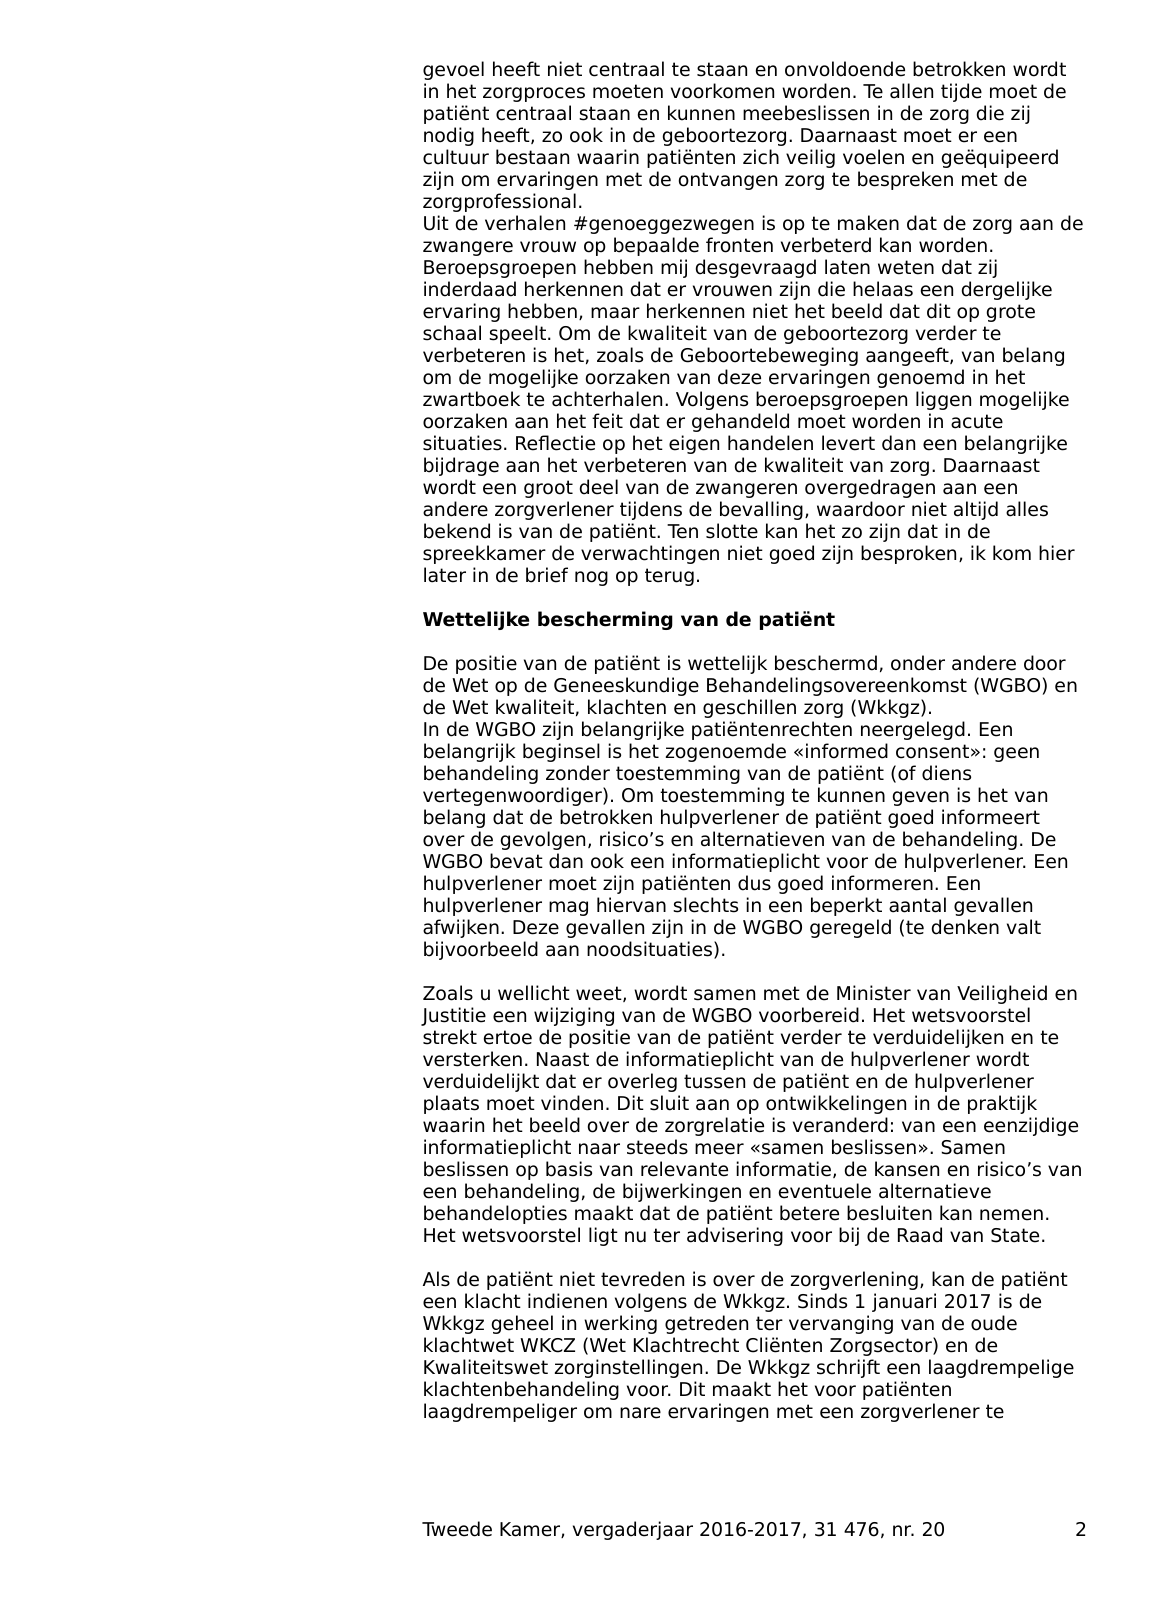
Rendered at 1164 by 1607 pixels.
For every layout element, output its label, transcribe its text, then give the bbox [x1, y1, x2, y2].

text Uit de verhalen #genoeggezwegen is op te maken dat de zorg aan de zwangere vrouw op bepaalde fronten verbeterd kan worden. Beroepsgroepen hebben mij desgevraagd laten weten dat zij inderdaad herkennen dat er vrouwen zijn die helaas een dergelijke ervaring hebben, maar herkennen niet het beeld dat dit op grote schaal speelt. Om de kwaliteit van de geboortezorg verder te verbeteren is het, zoals de Geboortebeweging aangeeft, van belang om de mogelijke oorzaken van deze ervaringen genoemd in het zwartboek te achterhalen. Volgens beroepsgroepen liggen mogelijke oorzaken aan het feit dat er gehandeld moet worden in acute situaties. Reflectie op het eigen handelen levert dan een belangrijke bijdrage aan het verbeteren van de kwaliteit van zorg. Daarnaast wordt een groot deel van de zwangeren overgedragen aan een andere zorgverlener tijdens de bevalling, waardoor niet altijd alles bekend is van de patiënt. Ten slotte kan het zo zijn dat in de spreekkamer de verwachtingen niet goed zijn besproken, ik kom hier later in de brief nog op terug. [422, 213, 1087, 587]
subtitle Wettelijke bescherming van de patiënt [422, 609, 1087, 631]
text Als de patiënt niet tevreden is over de zorgverlening, kan de patiënt een klacht indienen volgens de Wkkgz. Sinds 1 januari 2017 is de Wkkgz geheel in werking getreden ter vervanging van de oude klachtwet WKCZ (Wet Klachtrecht Cliënten Zorgsector) en de Kwaliteitswet zorginstellingen. De Wkkgz schrijft een laagdrempelige klachtenbehandeling voor. Dit maakt het voor patiënten laagdrempeliger om nare ervaringen met een zorgverlener te [422, 1269, 1087, 1423]
text De positie van de patiënt is wettelijk beschermd, onder andere door de Wet op de Geneeskundige Behandelingsovereenkomst (WGBO) en de Wet kwaliteit, klachten en geschillen zorg (Wkkgz). [422, 653, 1087, 719]
text Zoals u wellicht weet, wordt samen met de Minister van Veiligheid en Justitie een wijziging van de WGBO voorbereid. Het wetsvoorstel strekt ertoe de positie van de patiënt verder te verduidelijken en te versterken. Naast de informatieplicht van de hulpverlener wordt verduidelijkt dat er overleg tussen de patiënt en de hulpverlener plaats moet vinden. Dit sluit aan op ontwikkelingen in de praktijk waarin het beeld over de zorgrelatie is veranderd: van een eenzijdige informatieplicht naar steeds meer «samen beslissen». Samen beslissen op basis van relevante informatie, de kansen en risico’s van een behandeling, de bijwerkingen en eventuele alternatieve behandelopties maakt dat de patiënt betere besluiten kan nemen. Het wetsvoorstel ligt nu ter advisering voor bij de Raad van State. [422, 983, 1087, 1247]
text In de WGBO zijn belangrijke patiëntenrechten neergelegd. Een belangrijk beginsel is het zogenoemde «informed consent»: geen behandeling zonder toestemming van de patiënt (of diens vertegenwoordiger). Om toestemming te kunnen geven is het van belang dat de betrokken hulpverlener de patiënt goed informeert over de gevolgen, risico’s en alternatieven van de behandeling. De WGBO bevat dan ook een informatieplicht voor de hulpverlener. Een hulpverlener moet zijn patiënten dus goed informeren. Een hulpverlener mag hiervan slechts in een beperkt aantal gevallen afwijken. Deze gevallen zijn in de WGBO geregeld (te denken valt bijvoorbeeld aan noodsituaties). [422, 719, 1087, 961]
text gevoel heeft niet centraal te staan en onvoldoende betrokken wordt in het zorgproces moeten voorkomen worden. Te allen tijde moet de patiënt centraal staan en kunnen meebeslissen in de zorg die zij nodig heeft, zo ook in de geboortezorg. Daarnaast moet er een cultuur bestaan waarin patiënten zich veilig voelen en geëquipeerd zijn om ervaringen met de ontvangen zorg te bespreken met de zorgprofessional. [422, 59, 1087, 213]
